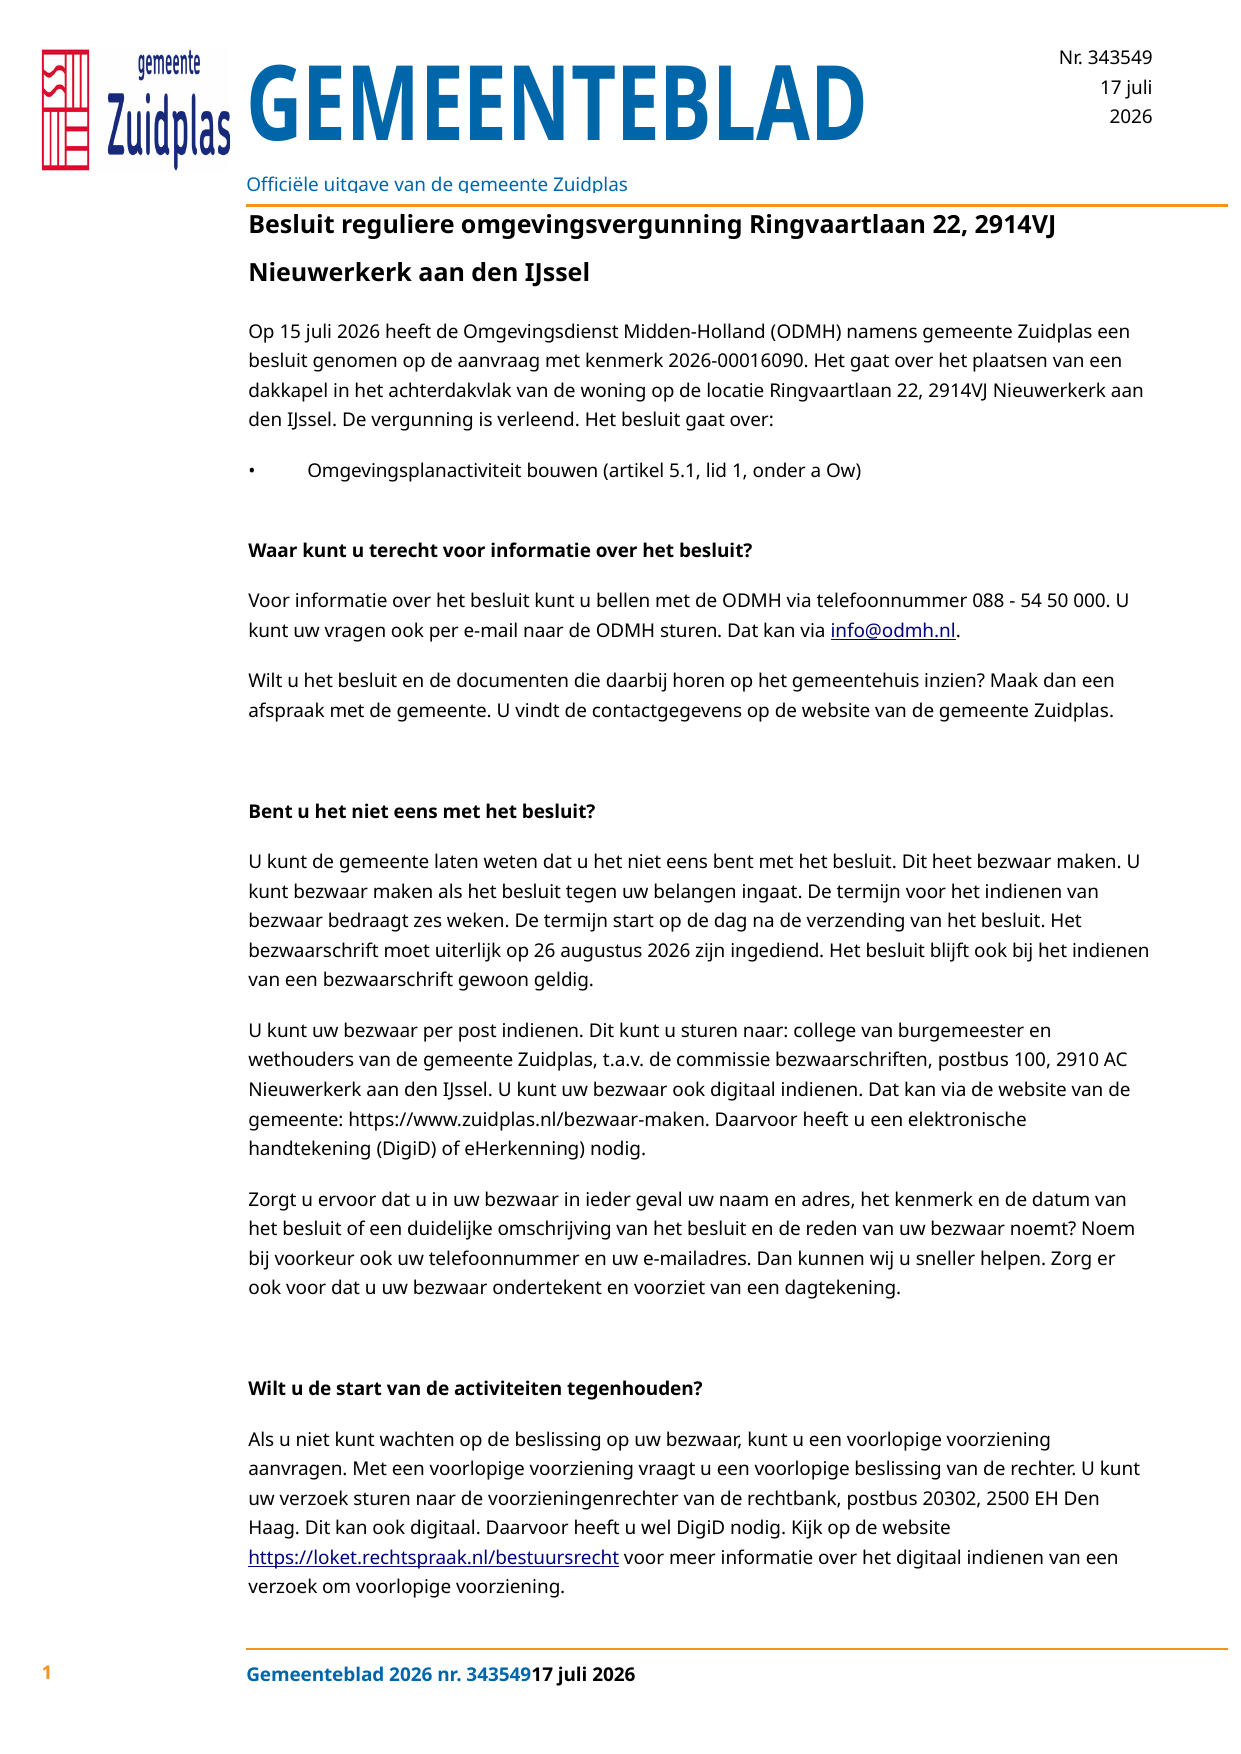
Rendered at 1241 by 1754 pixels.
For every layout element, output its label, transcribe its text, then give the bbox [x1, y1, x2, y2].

list Omgevingsplanactiviteit bouwen (artikel 5.1, lid 1, onder a Ow) [248, 457, 1152, 483]
text Bent u het niet eens met het besluit? [248, 798, 1152, 824]
text Wilt u het besluit en de documenten die daarbij horen op het gemeentehuis inzien? Maak dan een afspraak met de gemeente. U vindt de contactgegevens op de website van de gemeente Zuidplas. [248, 667, 1152, 723]
picture [41, 47, 231, 172]
text Op 15 juli 2026 heeft de Omgevingsdienst Midden-Holland (ODMH) namens gemeente Zuidplas een besluit genomen op de aanvraag met kenmerk 2026-00016090. Het gaat over het plaatsen van een dakkapel in het achterdakvlak van de woning op de locatie Ringvaartlaan 22, 2914VJ Nieuwerkerk aan den IJssel. De vergunning is verleend. Het besluit gaat over: [248, 318, 1152, 432]
text Als u niet kunt wachten op de beslissing op uw bezwaar, kunt u een voorlopige voorziening aanvragen. Met een voorlopige voorziening vraagt u een voorlopige beslissing van de rechter. U kunt uw verzoek sturen naar de voorzieningenrechter van de rechtbank, postbus 20302, 2500 EH Den Haag. Dit kan ook digitaal. Daarvoor heeft u wel DigiD nodig. Kijk op de website https://loket.rechtspraak.nl/bestuursrecht voor meer informatie over het digitaal indienen van een verzoek om voorlopige voorziening. [248, 1426, 1152, 1599]
text U kunt uw bezwaar per post indienen. Dit kunt u sturen naar: college van burgemeester en wethouders van de gemeente Zuidplas, t.a.v. de commissie bezwaarschriften, postbus 100, 2910 AC Nieuwerkerk aan den IJssel. U kunt uw bezwaar ook digitaal indienen. Dat kan via de website van de gemeente: https://www.zuidplas.nl/bezwaar-maken. Daarvoor heeft u een elektronische handtekening (DigiD) of eHerkenning) nodig. [248, 1017, 1152, 1161]
text Wilt u de start van de activiteiten tegenhouden? [248, 1375, 1152, 1401]
text Zorgt u ervoor dat u in uw bezwaar in ieder geval uw naam en adres, het kenmerk en de datum van het besluit of een duidelijke omschrijving van het besluit en de reden van uw bezwaar noemt? Noem bij voorkeur ook uw telefoonnummer en uw e-mailadres. Dan kunnen wij u sneller helpen. Zorg er ook voor dat u uw bezwaar ondertekent en voorziet van een dagtekening. [248, 1186, 1152, 1300]
text Besluit reguliere omgevingsvergunning Ringvaartlaan 22, 2914VJ Nieuwerkerk aan den IJssel [248, 207, 1152, 288]
text Voor informatie over het besluit kunt u bellen met de ODMH via telefoonnummer 088 - 54 50 000. U kunt uw vragen ook per e-mail naar de ODMH sturen. Dat kan via info@odmh.nl. [248, 587, 1152, 643]
text Waar kunt u terecht voor informatie over het besluit? [248, 537, 1152, 563]
text U kunt de gemeente laten weten dat u het niet eens bent met het besluit. Dit heet bezwaar maken. U kunt bezwaar maken als het besluit tegen uw belangen ingaat. De termijn voor het indienen van bezwaar bedraagt zes weken. De termijn start op de dag na de verzending van het besluit. Het bezwaarschrift moet uiterlijk op 26 augustus 2026 zijn ingediend. Het besluit blijft ook bij het indienen van een bezwaarschrift gewoon geldig. [248, 848, 1152, 992]
